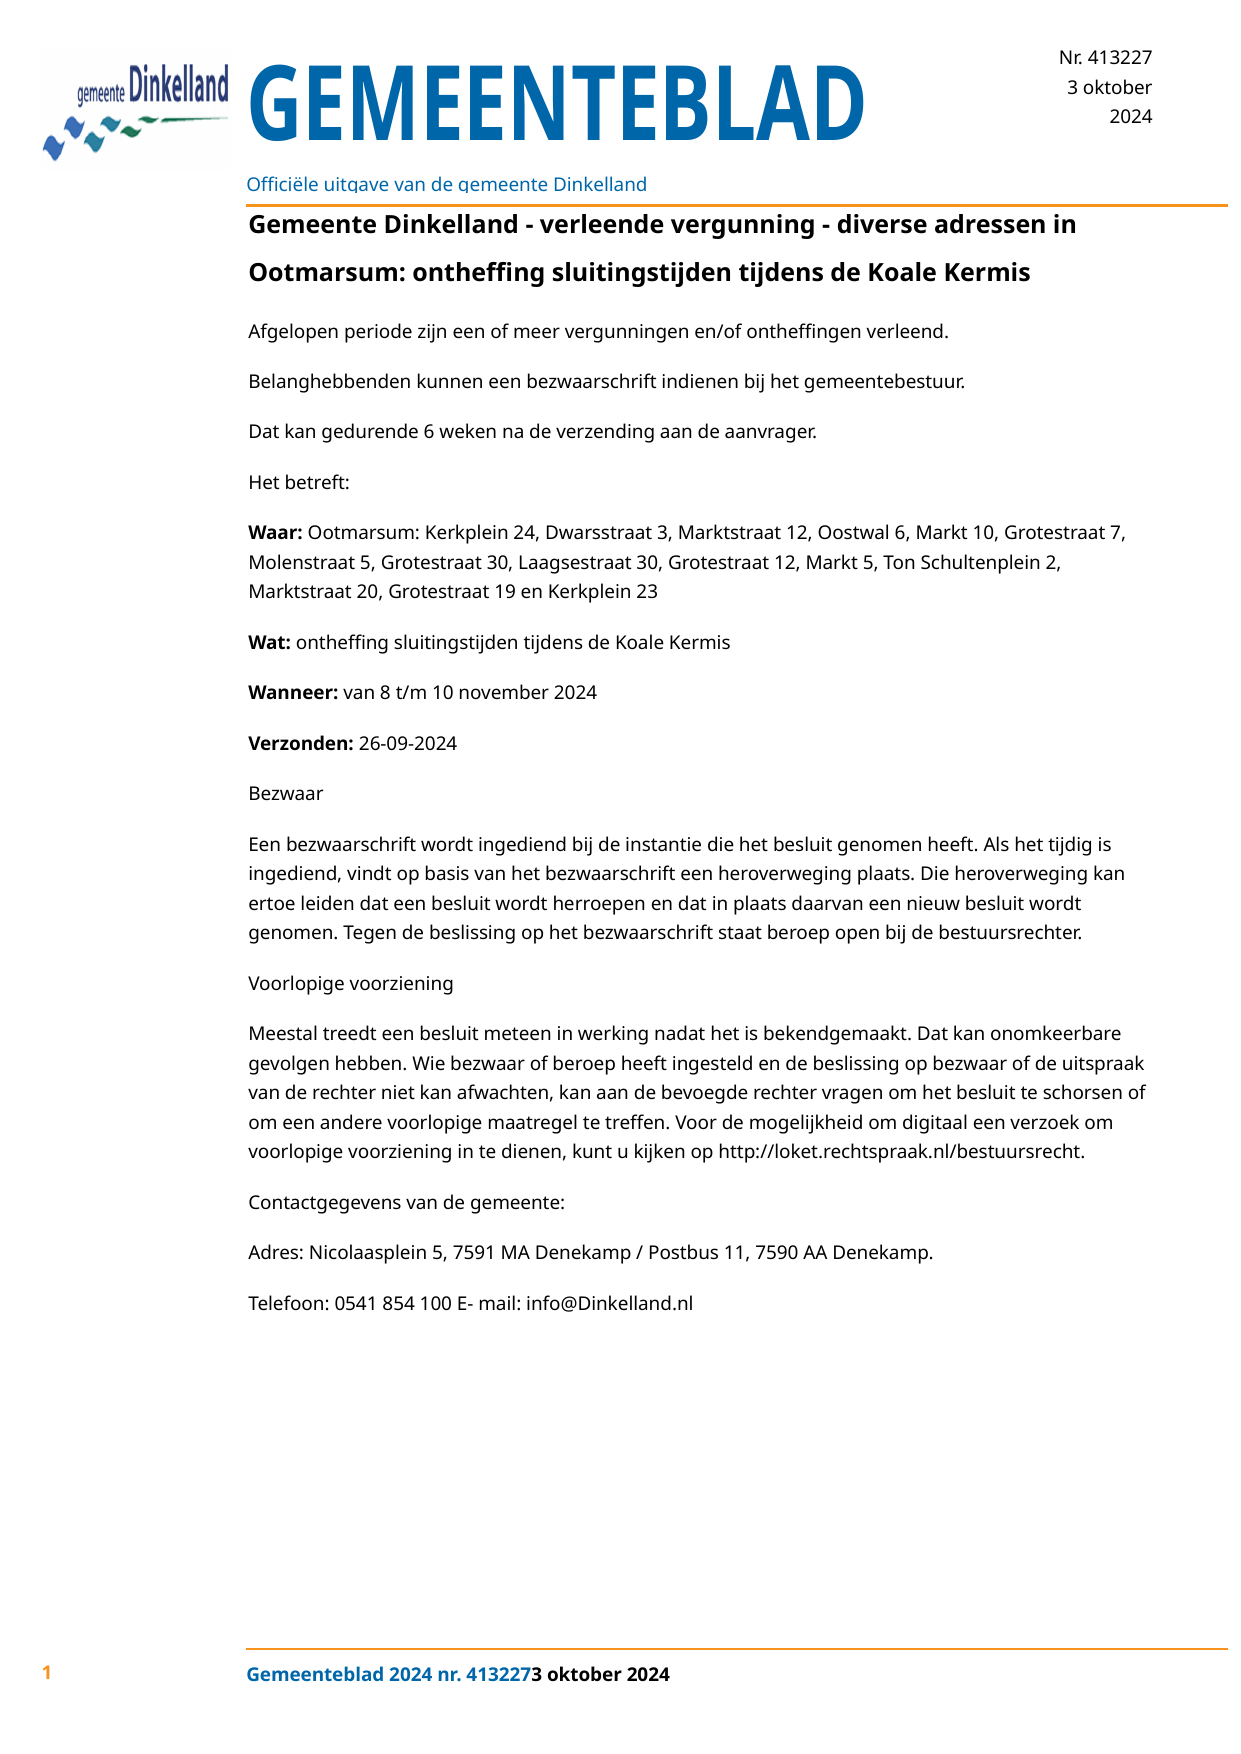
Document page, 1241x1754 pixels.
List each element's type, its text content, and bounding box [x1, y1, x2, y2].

text Verzonden: 26-09-2024 [248, 730, 1152, 756]
text Adres: Nicolaasplein 5, 7591 MA Denekamp / Postbus 11, 7590 AA Denekamp. [248, 1239, 1152, 1265]
text Gemeente Dinkelland - verleende vergunning - diverse adressen in Ootmarsum: ontheffing sluitingstijden tijdens de Koale Kermis [248, 207, 1152, 288]
text Dat kan gedurende 6 weken na de verzending aan de aanvrager. [248, 419, 1152, 444]
text Het betreft: [248, 469, 1152, 495]
text Meestal treedt een besluit meteen in werking nadat het is bekendgemaakt. Dat kan onomkeerbare gevolgen hebben. Wie bezwaar of beroep heeft ingesteld en de beslissing op bezwaar of de uitspraak van de rechter niet kan afwachten, kan aan de bevoegde rechter vragen om het besluit te schorsen of om een andere voorlopige maatregel te treffen. Voor de mogelijkheid om digitaal een verzoek om voorlopige voorziening in te dienen, kunt u kijken op http://loket.rechtspraak.nl/bestuursrecht. [248, 1020, 1152, 1164]
text Waar: Ootmarsum: Kerkplein 24, Dwarsstraat 3, Marktstraat 12, Oostwal 6, Markt 10, Grotestraat 7, Molenstraat 5, Grotestraat 30, Laagsestraat 30, Grotestraat 12, Markt 5, Ton Schultenplein 2, Marktstraat 20, Grotestraat 19 en Kerkplein 23 [248, 519, 1152, 604]
text Wanneer: van 8 t/m 10 november 2024 [248, 679, 1152, 705]
text Contactgegevens van de gemeente: [248, 1189, 1152, 1215]
text Afgelopen periode zijn een of meer vergunningen en/of ontheffingen verleend. [248, 318, 1152, 344]
picture [41, 47, 231, 172]
text Bezwaar [248, 780, 1152, 806]
text Belanghebbenden kunnen een bezwaarschrift indienen bij het gemeentebestuur. [248, 368, 1152, 394]
text Een bezwaarschrift wordt ingediend bij de instantie die het besluit genomen heeft. Als het tijdig is ingediend, vindt op basis van het bezwaarschrift een heroverweging plaats. Die heroverweging kan ertoe leiden dat een besluit wordt herroepen en dat in plaats daarvan een nieuw besluit wordt genomen. Tegen de beslissing op het bezwaarschrift staat beroep open bij de bestuursrechter. [248, 831, 1152, 945]
text Voorlopige voorziening [248, 970, 1152, 996]
text Wat: ontheffing sluitingstijden tijdens de Koale Kermis [248, 629, 1152, 655]
text Telefoon: 0541 854 100 E- mail: info@Dinkelland.nl [248, 1290, 1152, 1316]
